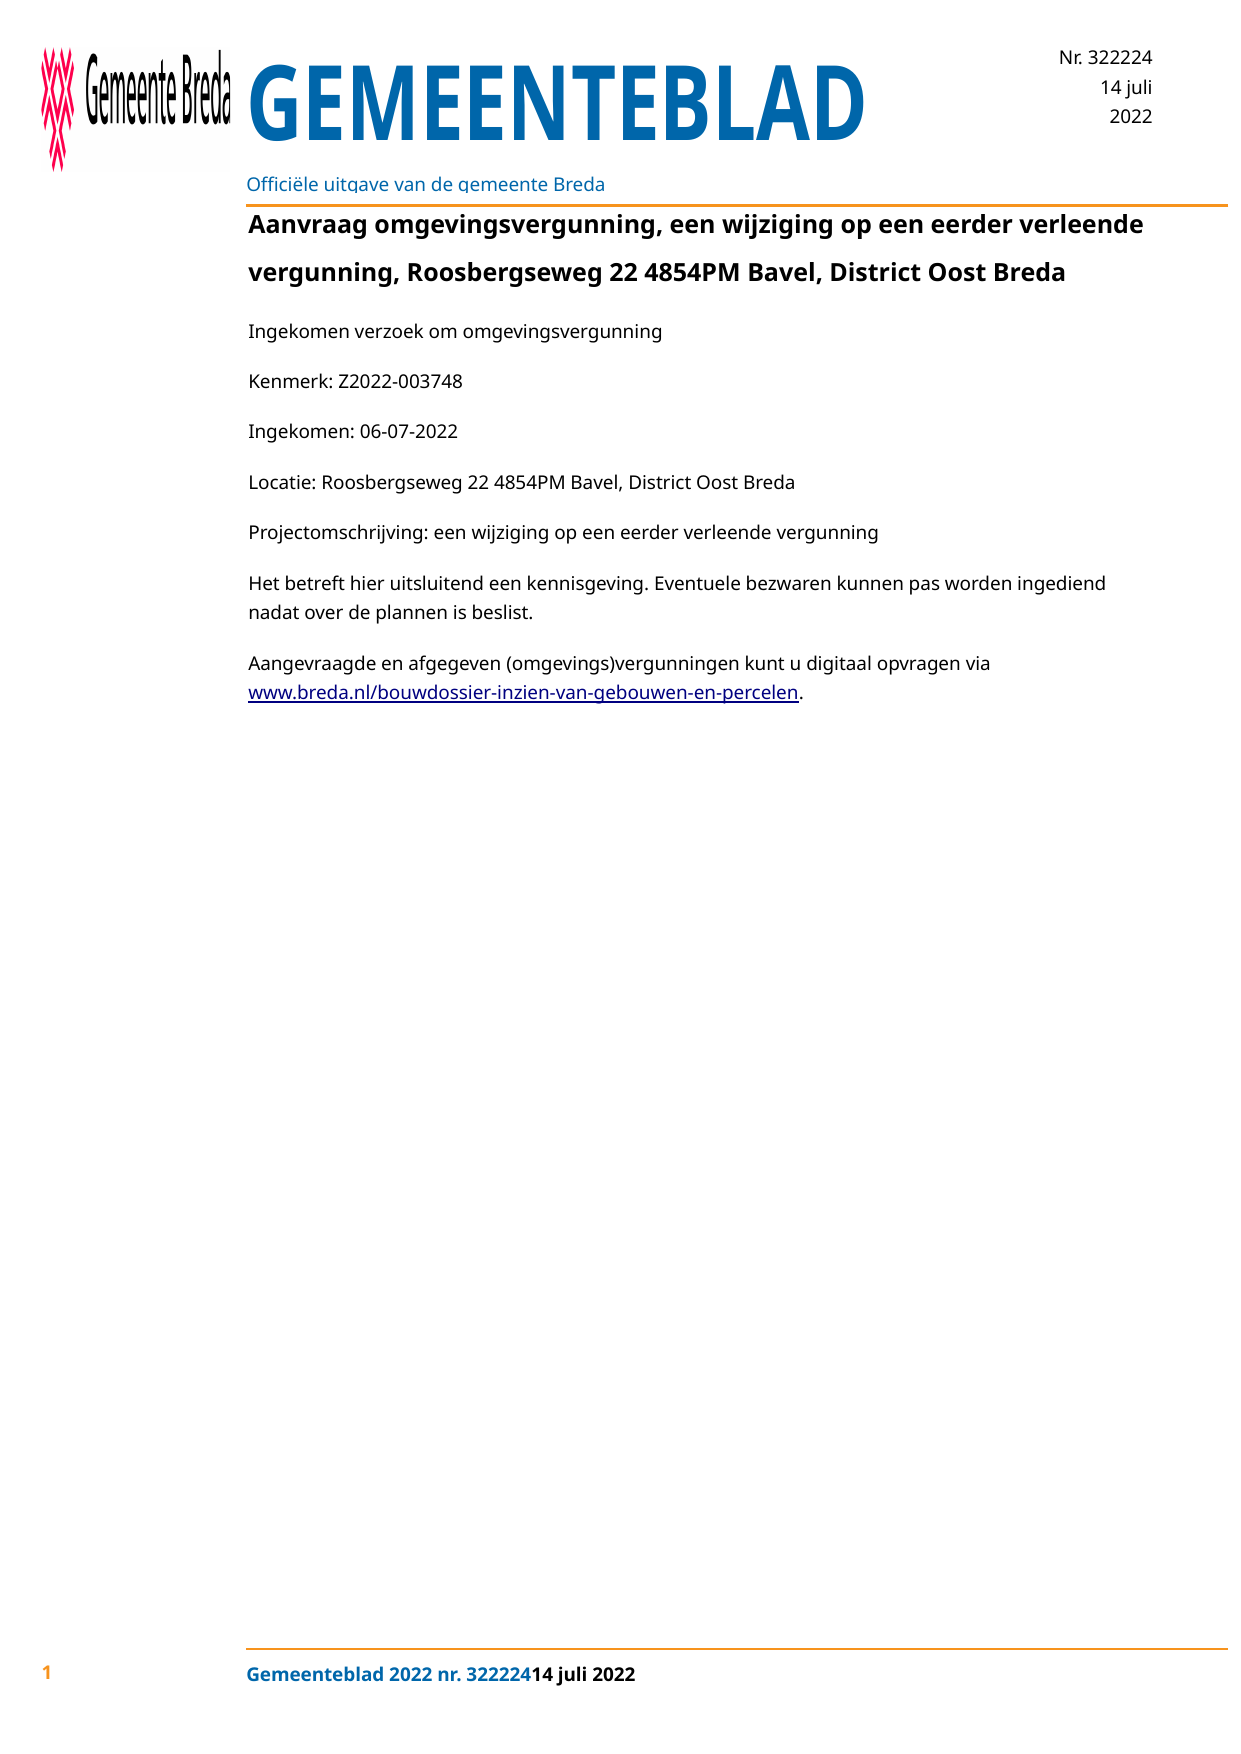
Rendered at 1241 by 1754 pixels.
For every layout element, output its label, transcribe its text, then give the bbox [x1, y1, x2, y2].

text Aanvraag omgevingsvergunning, een wijziging op een eerder verleende vergunning, Roosbergseweg 22 4854PM Bavel, District Oost Breda [248, 207, 1152, 288]
text Aangevraagde en afgegeven (omgevings)vergunningen kunt u digitaal opvragen via www.breda.nl/bouwdossier-inzien-van-gebouwen-en-percelen. [248, 650, 1152, 705]
text Ingekomen: 06-07-2022 [248, 419, 1152, 444]
text Ingekomen verzoek om omgevingsvergunning [248, 318, 1152, 344]
picture [41, 47, 231, 172]
text Locatie: Roosbergseweg 22 4854PM Bavel, District Oost Breda [248, 469, 1152, 495]
text Kenmerk: Z2022-003748 [248, 368, 1152, 394]
text Projectomschrijving: een wijziging op een eerder verleende vergunning [248, 519, 1152, 545]
text Het betreft hier uitsluitend een kennisgeving. Eventuele bezwaren kunnen pas worden ingediend nadat over de plannen is beslist. [248, 570, 1152, 625]
